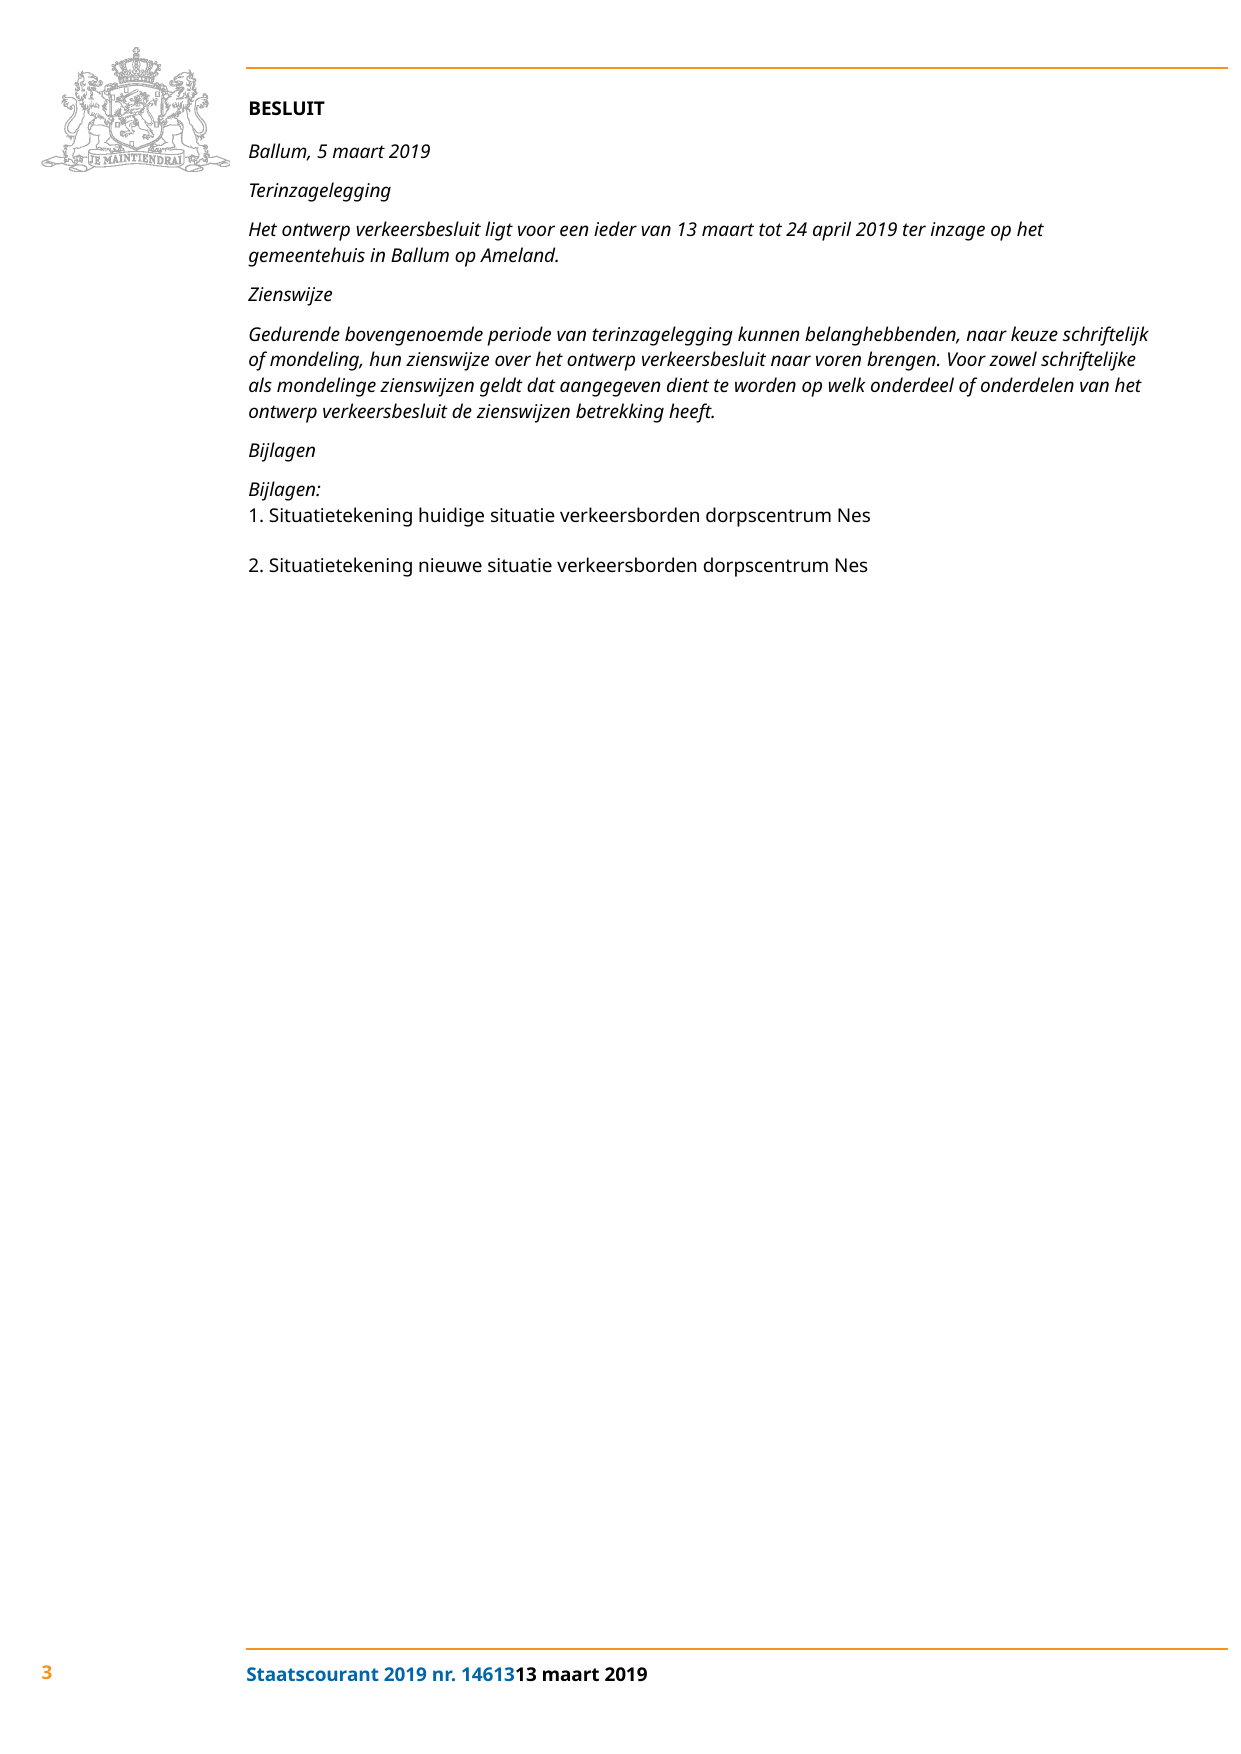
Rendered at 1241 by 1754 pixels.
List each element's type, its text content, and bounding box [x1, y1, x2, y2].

text Zienswijze [248, 282, 1152, 307]
text Ballum, 5 maart 2019 [248, 138, 1152, 164]
text BESLUIT [248, 95, 1152, 121]
text Bijlagen [248, 437, 1152, 463]
picture [41, 47, 231, 172]
text Terinzagelegging [248, 177, 1152, 203]
text Gedurende bovengenoemde periode van terinzagelegging kunnen belanghebbenden, naar keuze schriftelijk of mondeling, hun zienswijze over het ontwerp verkeersbesluit naar voren brengen. Voor zowel schriftelijke als mondelinge zienswijzen geldt dat aangegeven dient te worden op welk onderdeel of onderdelen van het ontwerp verkeersbesluit de zienswijzen betrekking heeft. [248, 321, 1152, 424]
text Het ontwerp verkeersbesluit ligt voor een ieder van 13 maart tot 24 april 2019 ter inzage op het gemeentehuis in Ballum op Ameland. [248, 217, 1152, 268]
text 2. Situatietekening nieuwe situatie verkeersborden dorpscentrum Nes [248, 553, 1152, 578]
text 1. Situatietekening huidige situatie verkeersborden dorpscentrum Nes [248, 502, 1152, 528]
text Bijlagen: [248, 477, 1152, 502]
